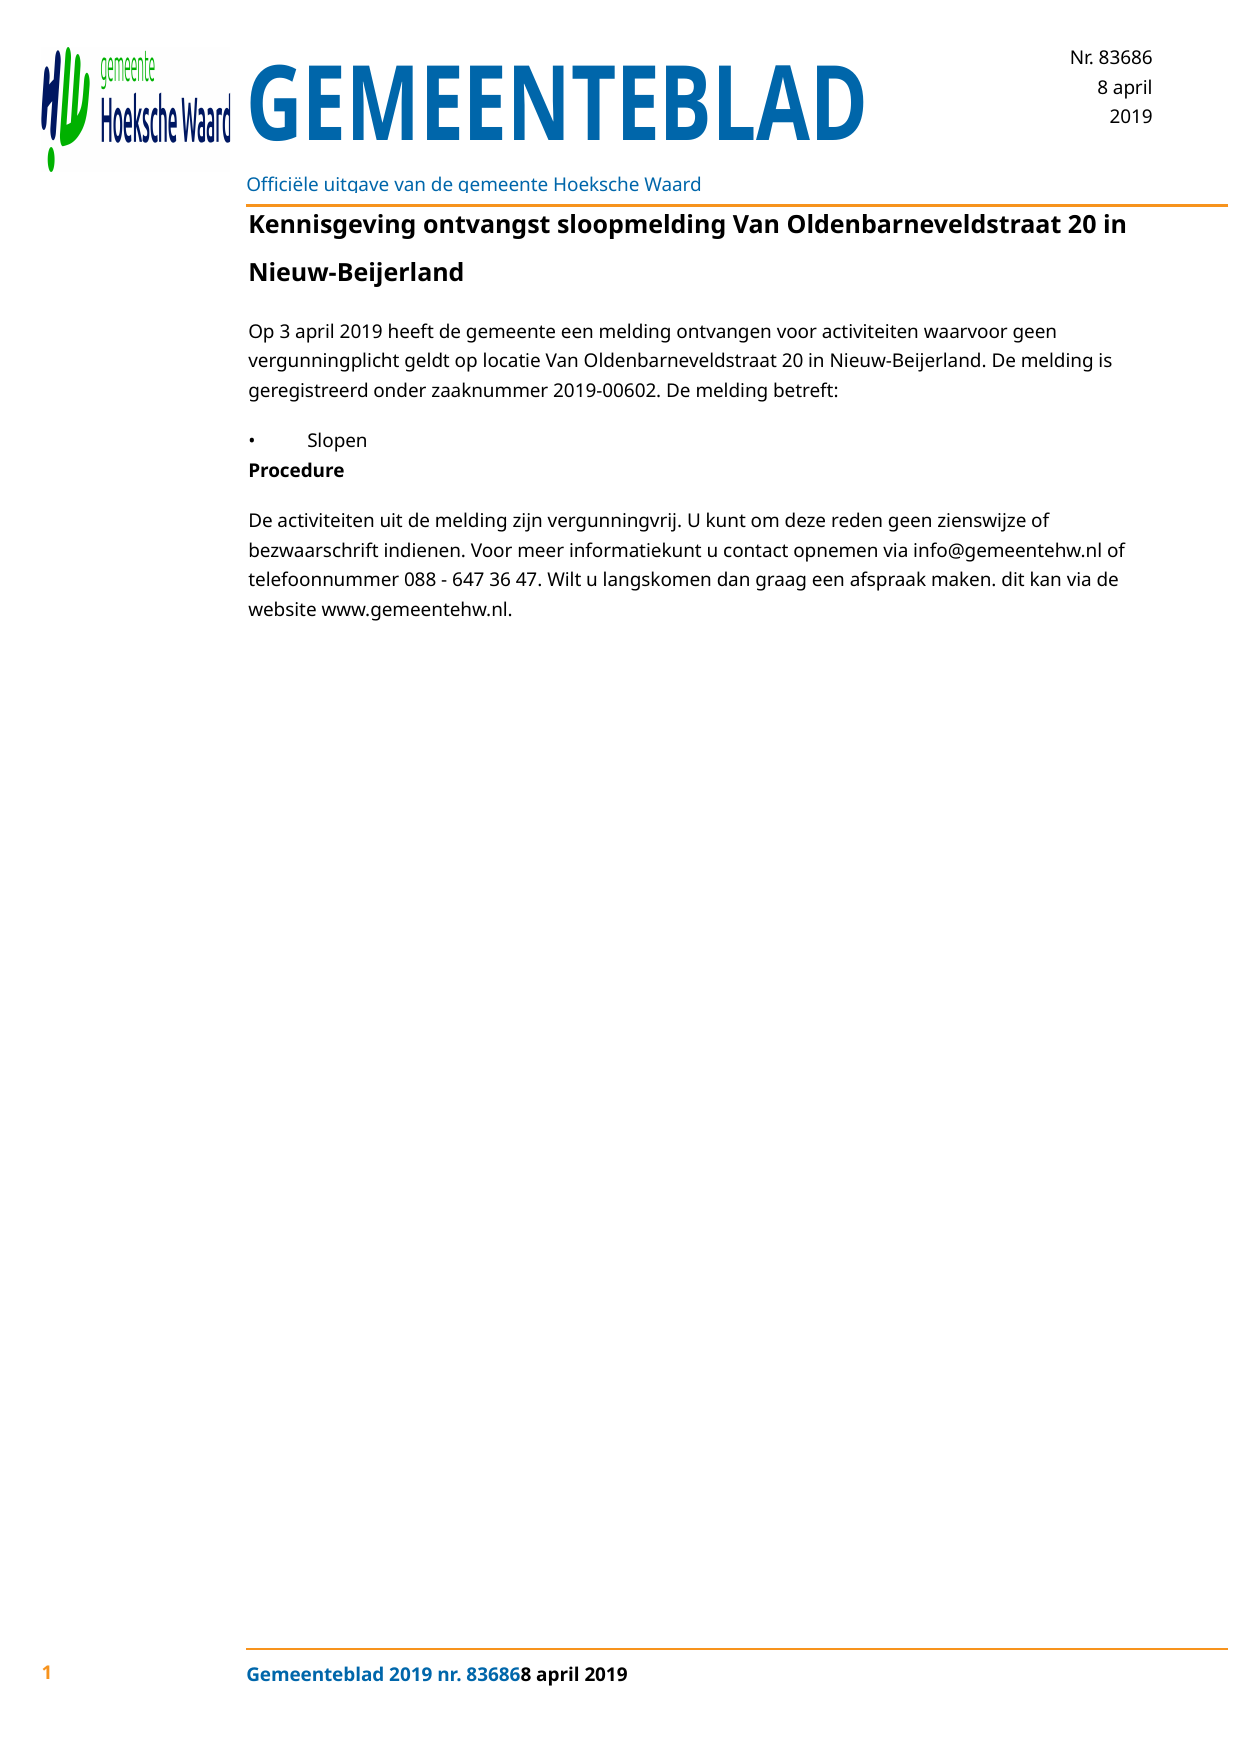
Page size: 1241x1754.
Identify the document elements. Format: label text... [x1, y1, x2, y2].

text Op 3 april 2019 heeft de gemeente een melding ontvangen voor activiteiten waarvoor geen vergunningplicht geldt op locatie Van Oldenbarneveldstraat 20 in Nieuw-Beijerland. De melding is geregistreerd onder zaaknummer 2019-00602. De melding betreft: [248, 318, 1152, 403]
text Kennisgeving ontvangst sloopmelding Van Oldenbarneveldstraat 20 in Nieuw-Beijerland [248, 207, 1152, 288]
text De activiteiten uit de melding zijn vergunningvrij. U kunt om deze reden geen zienswijze of bezwaarschrift indienen. Voor meer informatiekunt u contact opnemen via info@gemeentehw.nl of telefoonnummer 088 - 647 36 47. Wilt u langskomen dan graag een afspraak maken. dit kan via de website www.gemeentehw.nl. [248, 507, 1152, 622]
picture [41, 47, 231, 172]
list Slopen [248, 427, 1152, 453]
text Procedure [248, 457, 1152, 483]
